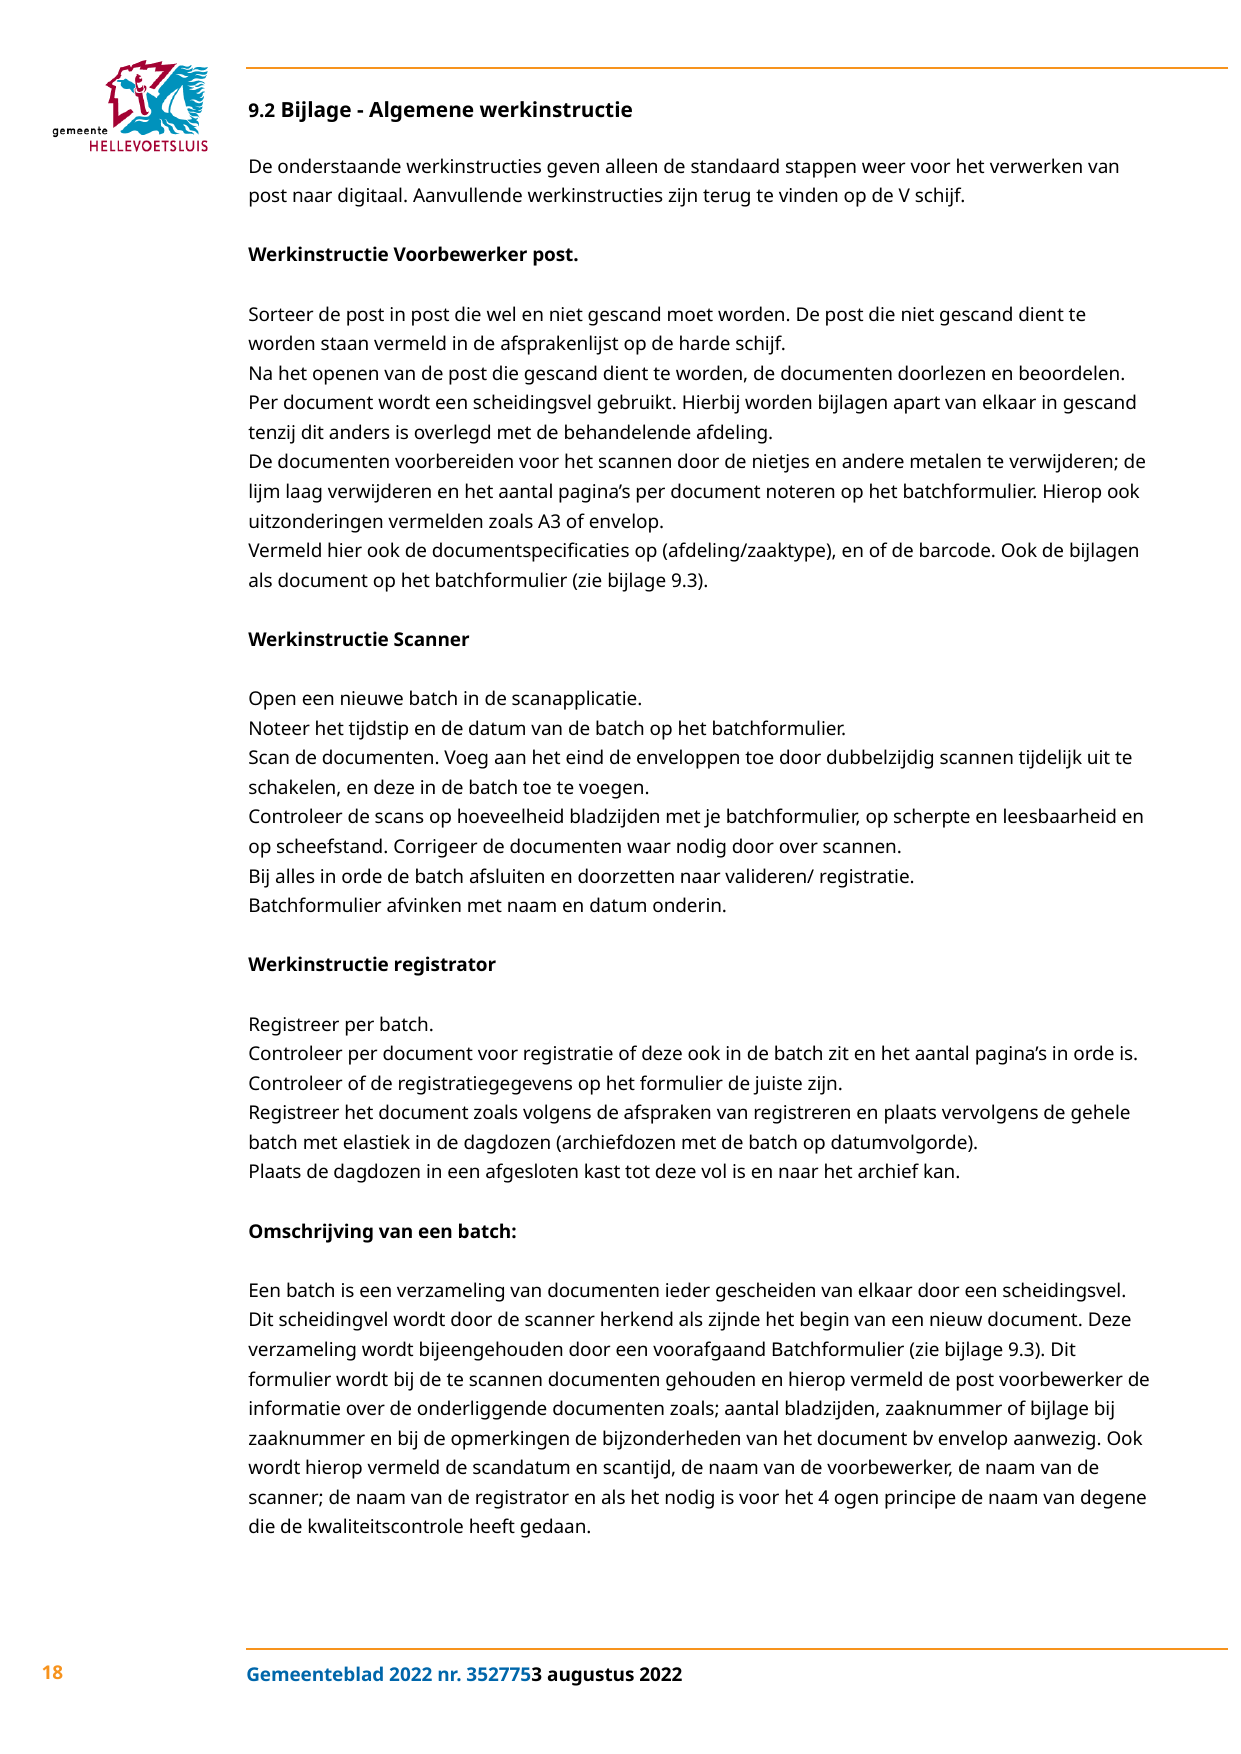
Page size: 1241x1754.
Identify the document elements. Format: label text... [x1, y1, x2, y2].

text Werkinstructie Scanner [248, 626, 1152, 652]
text Bij alles in orde de batch afsluiten en doorzetten naar valideren/ registratie. [248, 863, 1152, 889]
text Noteer het tijdstip en de datum van de batch op het batchformulier. [248, 715, 1152, 741]
text Registreer het document zoals volgens de afspraken van registreren en plaats vervolgens de gehele batch met elastiek in de dagdozen (archiefdozen met de batch op datumvolgorde). [248, 1099, 1152, 1155]
text Na het openen van de post die gescand dient te worden, de documenten doorlezen en beoordelen. [248, 360, 1152, 386]
text 9.2 Bijlage - Algemene werkinstructie [248, 95, 1152, 123]
text Controleer of de registratiegegevens op het formulier de juiste zijn. [248, 1070, 1152, 1096]
text Controleer de scans op hoeveelheid bladzijden met je batchformulier, op scherpte en leesbaarheid en op scheefstand. Corrigeer de documenten waar nodig door over scannen. [248, 804, 1152, 859]
text Een batch is een verzameling van documenten ieder gescheiden van elkaar door een scheidingsvel. Dit scheidingvel wordt door de scanner herkend als zijnde het begin van een nieuw document. Deze verzameling wordt bijeengehouden door een voorafgaand Batchformulier (zie bijlage 9.3). Dit formulier wordt bij de te scannen documenten gehouden en hierop vermeld de post voorbewerker de informatie over de onderliggende documenten zoals; aantal bladzijden, zaaknummer of bijlage bij zaaknummer en bij de opmerkingen de bijzonderheden van het document bv envelop aanwezig. Ook wordt hierop vermeld de scandatum en scantijd, de naam van de voorbewerker, de naam van de scanner; de naam van de registrator en als het nodig is voor het 4 ogen principe de naam van degene die de kwaliteitscontrole heeft gedaan. [248, 1277, 1152, 1539]
text Vermeld hier ook de documentspecificaties op (afdeling/zaaktype), en of de barcode. Ook de bijlagen als document op het batchformulier (zie bijlage 9.3). [248, 537, 1152, 593]
text De documenten voorbereiden voor het scannen door de nietjes en andere metalen te verwijderen; de lijm laag verwijderen en het aantal pagina’s per document noteren op het batchformulier. Hierop ook uitzonderingen vermelden zoals A3 of envelop. [248, 449, 1152, 534]
text Werkinstructie registrator [248, 952, 1152, 977]
text Sorteer de post in post die wel en niet gescand moet worden. De post die niet gescand dient te worden staan vermeld in de afsprakenlijst op de harde schijf. [248, 301, 1152, 356]
text Plaats de dagdozen in een afgesloten kast tot deze vol is en naar het archief kan. [248, 1159, 1152, 1184]
text Per document wordt een scheidingsvel gebruikt. Hierbij worden bijlagen apart van elkaar in gescand tenzij dit anders is overlegd met de behandelende afdeling. [248, 389, 1152, 445]
picture [41, 47, 231, 172]
text Open een nieuwe batch in de scanapplicatie. [248, 685, 1152, 711]
text Scan de documenten. Voeg aan het eind de enveloppen toe door dubbelzijdig scannen tijdelijk uit te schakelen, en deze in de batch toe te voegen. [248, 744, 1152, 800]
text Batchformulier afvinken met naam en datum onderin. [248, 892, 1152, 918]
text Werkinstructie Voorbewerker post. [248, 242, 1152, 267]
text Omschrijving van een batch: [248, 1218, 1152, 1244]
text De onderstaande werkinstructies geven alleen de standaard stappen weer voor het verwerken van post naar digitaal. Aanvullende werkinstructies zijn terug te vinden op de V schijf. [248, 153, 1152, 208]
text Controleer per document voor registratie of deze ook in de batch zit en het aantal pagina’s in orde is. [248, 1040, 1152, 1066]
text Registreer per batch. [248, 1011, 1152, 1037]
